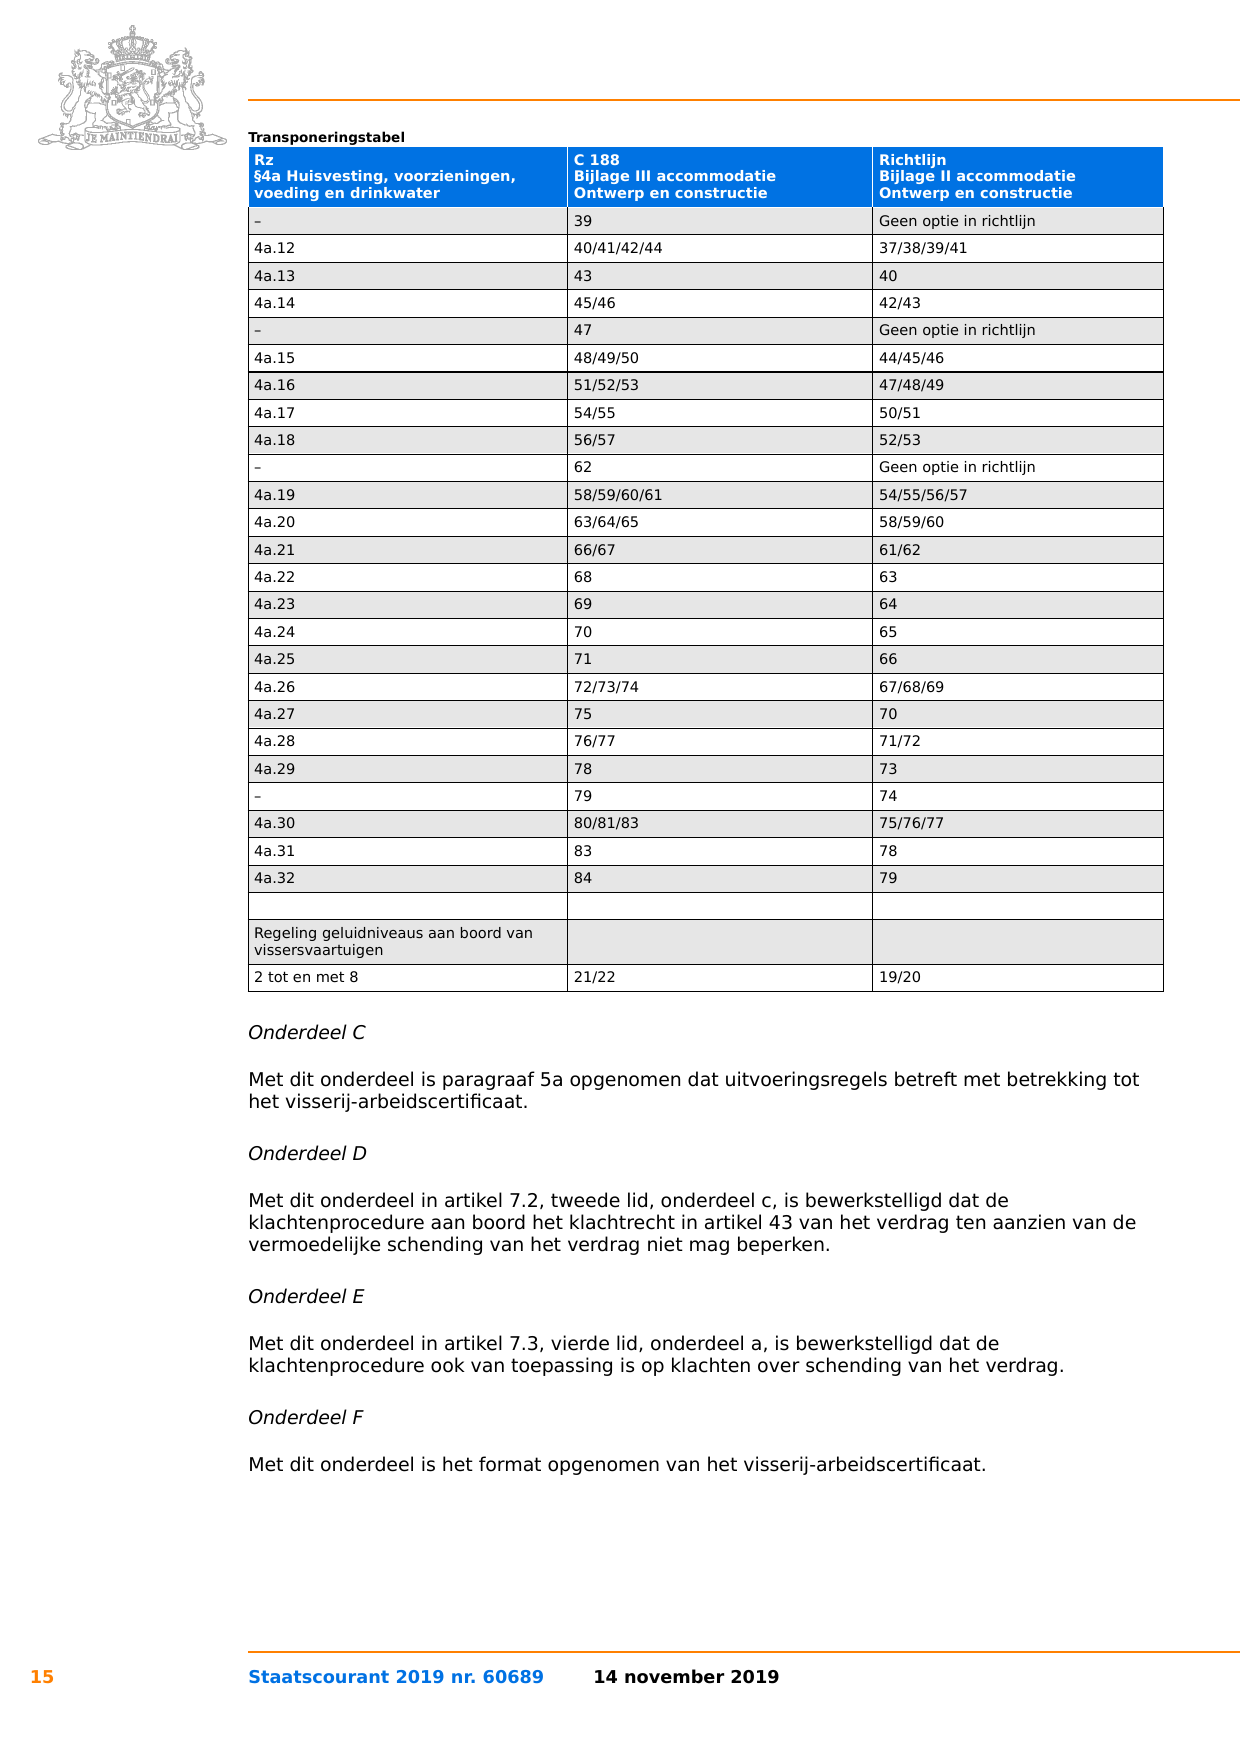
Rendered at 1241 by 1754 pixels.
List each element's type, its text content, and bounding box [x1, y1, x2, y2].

table_cell 4a.19 [249, 482, 567, 508]
table_cell [873, 893, 1163, 919]
table_cell 51/52/53 [568, 373, 872, 399]
table_cell 21/22 [568, 965, 872, 991]
picture [38, 25, 227, 150]
table_cell 2 tot en met 8 [249, 965, 567, 991]
table_cell Geen optie in richtlijn [873, 318, 1163, 344]
text Met dit onderdeel in artikel 7.2, tweede lid, onderdeel c, is bewerkstelligd dat de klachtenprocedure aan boord het klachtrecht in artikel 43 van het verdrag ten aanzien van de vermoedelijke schending van het verdrag niet mag beperken. [248, 1190, 1163, 1256]
table_cell 54/55 [568, 400, 872, 426]
table_cell 40/41/42/44 [568, 235, 872, 262]
table_cell 4a.15 [249, 345, 567, 371]
table_cell [568, 893, 872, 919]
subtitle Onderdeel D [248, 1143, 1163, 1165]
table_cell 4a.20 [249, 509, 567, 536]
table_cell 65 [873, 619, 1163, 645]
table_cell 71/72 [873, 729, 1163, 755]
table_cell 4a.12 [249, 235, 567, 262]
table_cell 4a.14 [249, 290, 567, 317]
table_cell [873, 920, 1163, 964]
table_cell 52/53 [873, 427, 1163, 453]
table_header Transponeringstabel [248, 130, 1163, 146]
table_cell 4a.31 [249, 838, 567, 864]
table_cell 4a.18 [249, 427, 567, 453]
table_cell 68 [568, 564, 872, 591]
table_cell 4a.13 [249, 263, 567, 289]
table_cell Rz §4a Huisvesting, voorzieningen, voeding en drinkwater [249, 147, 567, 207]
table_cell 76/77 [568, 729, 872, 755]
table_cell 4a.23 [249, 592, 567, 618]
table_cell 48/49/50 [568, 345, 872, 371]
table_cell [568, 920, 872, 964]
table_cell 75 [568, 701, 872, 727]
table_cell 45/46 [568, 290, 872, 317]
table_cell 73 [873, 756, 1163, 782]
table_cell – [249, 208, 567, 234]
table_cell 84 [568, 866, 872, 892]
text Met dit onderdeel is paragraaf 5a opgenomen dat uitvoeringsregels betreft met betrekking tot het visserij-arbeidscertificaat. [248, 1069, 1163, 1113]
text Met dit onderdeel in artikel 7.3, vierde lid, onderdeel a, is bewerkstelligd dat de klachtenprocedure ook van toepassing is op klachten over schending van het verdrag. [248, 1333, 1163, 1377]
table_cell 74 [873, 783, 1163, 810]
table_cell 79 [873, 866, 1163, 892]
table_cell 70 [568, 619, 872, 645]
table_cell 75/76/77 [873, 811, 1163, 837]
table_cell 78 [873, 838, 1163, 864]
table_cell 64 [873, 592, 1163, 618]
table_cell 71 [568, 646, 872, 673]
table_cell 54/55/56/57 [873, 482, 1163, 508]
table_cell 40 [873, 263, 1163, 289]
table_cell 44/45/46 [873, 345, 1163, 371]
table_cell Geen optie in richtlijn [873, 208, 1163, 234]
subtitle Onderdeel E [248, 1286, 1163, 1308]
table_cell 4a.25 [249, 646, 567, 673]
table_cell 37/38/39/41 [873, 235, 1163, 262]
table_cell 72/73/74 [568, 674, 872, 700]
table_cell 63/64/65 [568, 509, 872, 536]
table_cell 4a.32 [249, 866, 567, 892]
table_cell [249, 893, 567, 919]
table_cell 70 [873, 701, 1163, 727]
table_cell 69 [568, 592, 872, 618]
table_cell 47 [568, 318, 872, 344]
subtitle Onderdeel F [248, 1407, 1163, 1429]
subtitle Onderdeel C [248, 1022, 1163, 1044]
table_cell 83 [568, 838, 872, 864]
table_cell 43 [568, 263, 872, 289]
table_cell 66/67 [568, 537, 872, 563]
table_cell 4a.26 [249, 674, 567, 700]
table_cell 4a.17 [249, 400, 567, 426]
table_cell 78 [568, 756, 872, 782]
table_cell – [249, 783, 567, 810]
table_cell 80/81/83 [568, 811, 872, 837]
table_cell Regeling geluidniveaus aan boord van vissersvaartuigen [249, 920, 567, 964]
table_cell 4a.21 [249, 537, 567, 563]
table_cell 67/68/69 [873, 674, 1163, 700]
table_cell 50/51 [873, 400, 1163, 426]
table_cell 58/59/60/61 [568, 482, 872, 508]
table_cell 19/20 [873, 965, 1163, 991]
table_cell 61/62 [873, 537, 1163, 563]
table_cell – [249, 455, 567, 481]
table_cell 56/57 [568, 427, 872, 453]
table_cell Geen optie in richtlijn [873, 455, 1163, 481]
table_cell 4a.24 [249, 619, 567, 645]
table_cell 47/48/49 [873, 373, 1163, 399]
table_cell 4a.30 [249, 811, 567, 837]
table_cell 66 [873, 646, 1163, 673]
table_cell C 188 Bijlage III accommodatie Ontwerp en constructie [568, 147, 872, 207]
table_cell Richtlijn Bijlage II accommodatie Ontwerp en constructie [873, 147, 1163, 207]
table_cell 62 [568, 455, 872, 481]
text Met dit onderdeel is het format opgenomen van het visserij-arbeidscertificaat. [248, 1454, 1163, 1476]
table_cell 39 [568, 208, 872, 234]
table_cell 4a.29 [249, 756, 567, 782]
table_cell 63 [873, 564, 1163, 591]
table_cell 58/59/60 [873, 509, 1163, 536]
table_cell 4a.16 [249, 373, 567, 399]
table_cell 4a.28 [249, 729, 567, 755]
table_cell 4a.22 [249, 564, 567, 591]
table_cell 79 [568, 783, 872, 810]
table_cell – [249, 318, 567, 344]
table_cell 42/43 [873, 290, 1163, 317]
table_cell 4a.27 [249, 701, 567, 727]
